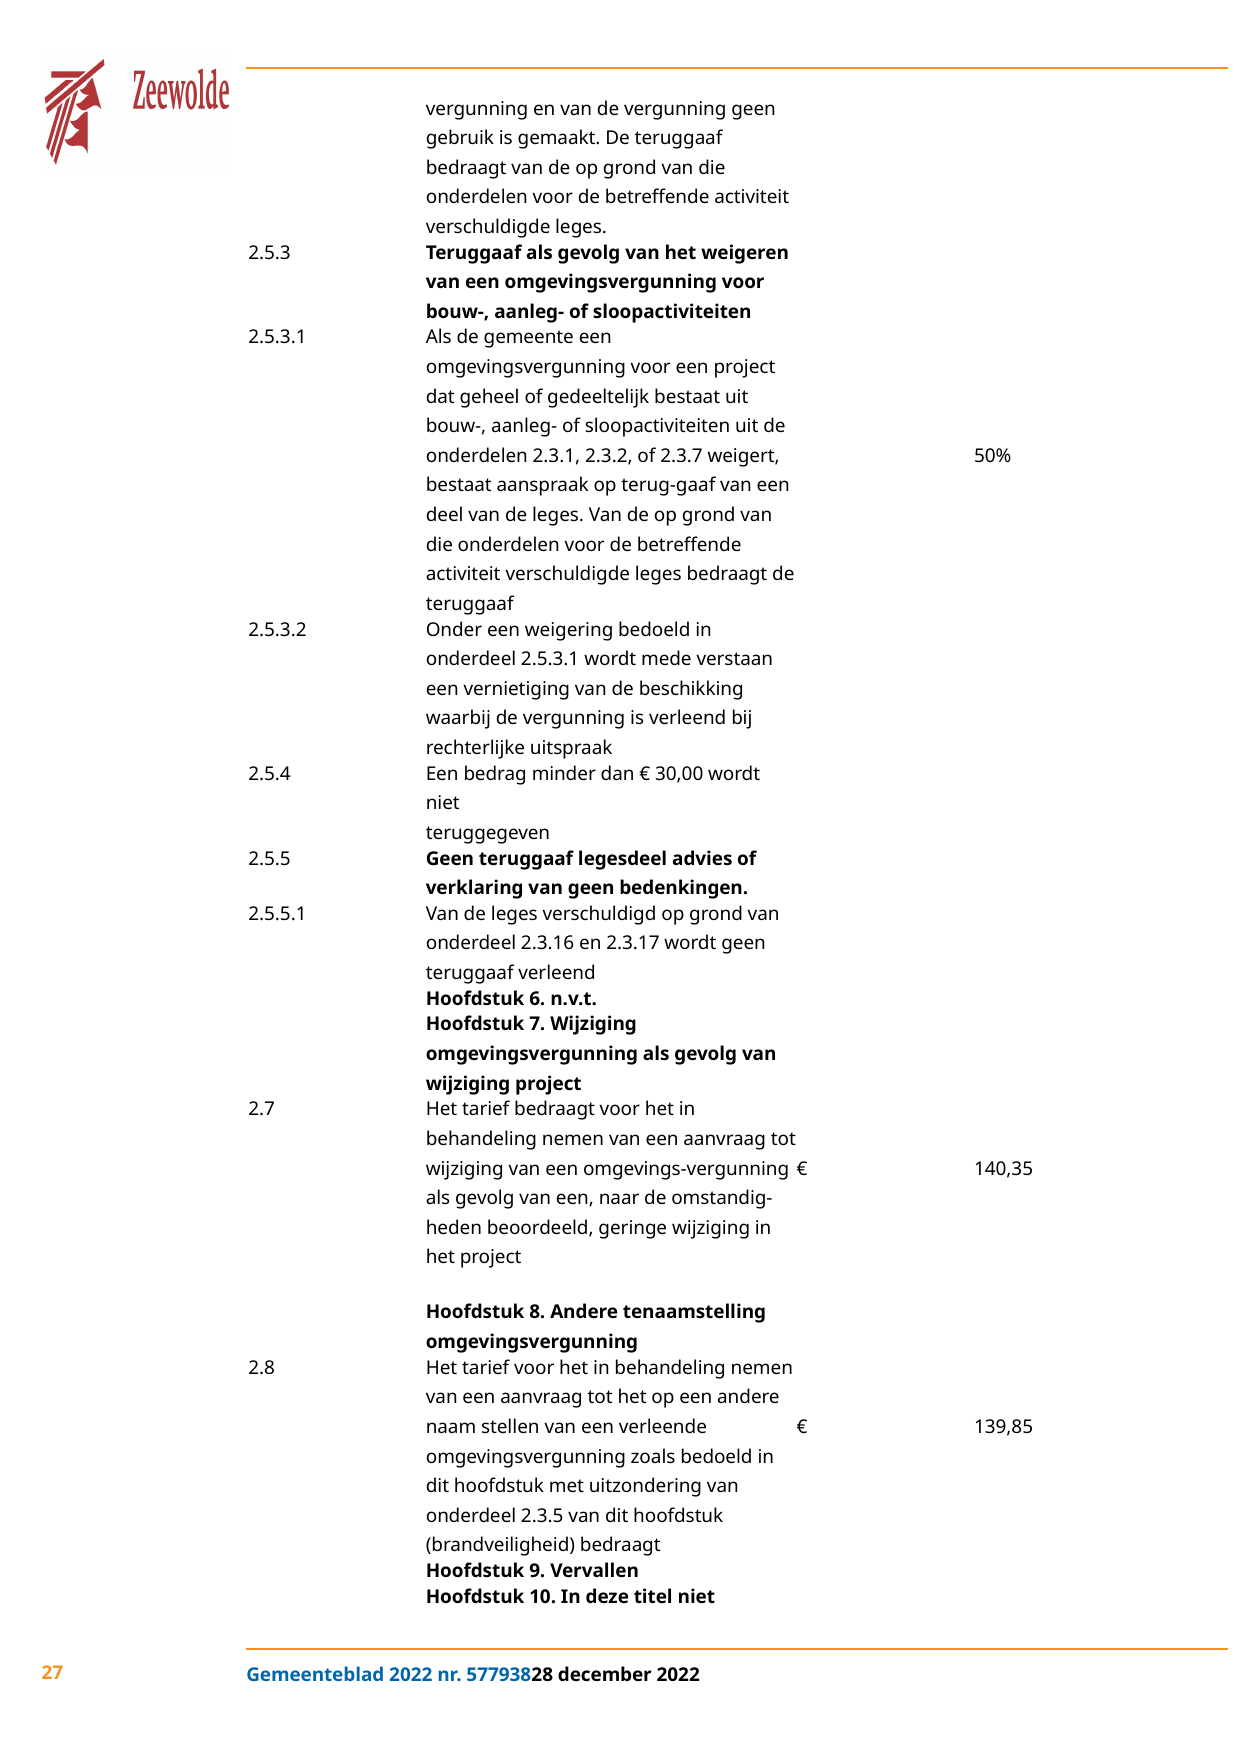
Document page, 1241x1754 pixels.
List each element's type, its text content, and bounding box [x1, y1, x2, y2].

table_cell [974, 900, 1152, 985]
table_cell [974, 1269, 1152, 1354]
picture [41, 47, 231, 172]
table_cell [248, 1557, 426, 1583]
table_cell 2.5.3 [248, 239, 426, 324]
table_cell [796, 1269, 974, 1354]
table_cell 50% [974, 324, 1152, 616]
table_cell 139,85 [974, 1354, 1152, 1557]
table_cell [796, 985, 974, 1011]
table_cell [974, 845, 1152, 900]
table_cell [974, 1557, 1152, 1583]
table_cell [796, 1557, 974, 1583]
table_cell [974, 95, 1152, 239]
table_cell [248, 95, 426, 239]
table_cell [796, 845, 974, 900]
table_cell [796, 900, 974, 985]
table_cell Van de leges verschuldigd op grond van onderdeel 2.3.16 en 2.3.17 wordt geen teruggaaf verleend [426, 900, 796, 985]
table_cell [796, 760, 974, 845]
table_cell [796, 1583, 974, 1609]
table_cell Als de gemeente een omgevingsvergunning voor een project dat geheel of gedeeltelijk bestaat uit bouw-, aanleg- of sloopactiviteiten uit de onderdelen 2.3.1, 2.3.2, of 2.3.7 weigert, bestaat aanspraak op terug-gaaf van een deel van de leges. Van de op grond van die onderdelen voor de betreffende activiteit verschuldigde leges bedraagt de teruggaaf [426, 324, 796, 616]
table_cell vergunning en van de vergunning geen gebruik is gemaakt. De teruggaaf bedraagt van de op grond van die onderdelen voor de betreffende activiteit verschuldigde leges. [426, 95, 796, 239]
table_cell [974, 760, 1152, 845]
table_cell Het tarief voor het in behandeling nemen van een aanvraag tot het op een andere naam stellen van een verleende omgevingsvergunning zoals bedoeld in dit hoofdstuk met uitzondering van onderdeel 2.3.5 van dit hoofdstuk (brandveiligheid) bedraagt [426, 1354, 796, 1557]
table_cell Hoofdstuk 10. In deze titel niet [426, 1583, 796, 1609]
table_cell 140,35 [974, 1096, 1152, 1269]
table_cell 2.7 [248, 1096, 426, 1269]
table_cell [974, 1583, 1152, 1609]
table_cell [974, 239, 1152, 324]
table_cell [796, 324, 974, 616]
table_cell Hoofdstuk 7. Wijziging omgevingsvergunning als gevolg van wijziging project [426, 1011, 796, 1096]
table_cell [248, 1583, 426, 1609]
table_cell Hoofdstuk 9. Vervallen [426, 1557, 796, 1583]
table_cell Hoofdstuk 6. n.v.t. [426, 985, 796, 1011]
table_cell [248, 1011, 426, 1096]
table_cell € [796, 1096, 974, 1269]
table_cell Geen teruggaaf legesdeel advies of verklaring van geen bedenkingen. [426, 845, 796, 900]
table_cell [248, 1269, 426, 1354]
table_cell 2.5.5.1 [248, 900, 426, 985]
table_cell [974, 985, 1152, 1011]
table_cell Hoofdstuk 8. Andere tenaamstelling omgevingsvergunning [426, 1269, 796, 1354]
table_cell 2.5.5 [248, 845, 426, 900]
table_cell [796, 1011, 974, 1096]
table_cell [796, 95, 974, 239]
table_cell Onder een weigering bedoeld in onderdeel 2.5.3.1 wordt mede verstaan een vernietiging van de beschikking waarbij de vergunning is verleend bij rechterlijke uitspraak [426, 616, 796, 760]
table_cell Een bedrag minder dan € 30,00 wordt niet teruggegeven [426, 760, 796, 845]
table_cell [796, 239, 974, 324]
table_cell € [796, 1354, 974, 1557]
table_cell Teruggaaf als gevolg van het weigeren van een omgevingsvergunning voor bouw-, aanleg- of sloopactiviteiten [426, 239, 796, 324]
table_cell Het tarief bedraagt voor het in behandeling nemen van een aanvraag tot wijziging van een omgevings-vergunning als gevolg van een, naar de omstandig-heden beoordeeld, geringe wijziging in het project [426, 1096, 796, 1269]
table_cell 2.8 [248, 1354, 426, 1557]
table_cell 2.5.3.2 [248, 616, 426, 760]
table_cell [796, 616, 974, 760]
table_cell [974, 616, 1152, 760]
table_cell 2.5.3.1 [248, 324, 426, 616]
table_cell [974, 1011, 1152, 1096]
table_cell [248, 985, 426, 1011]
table_cell 2.5.4 [248, 760, 426, 845]
